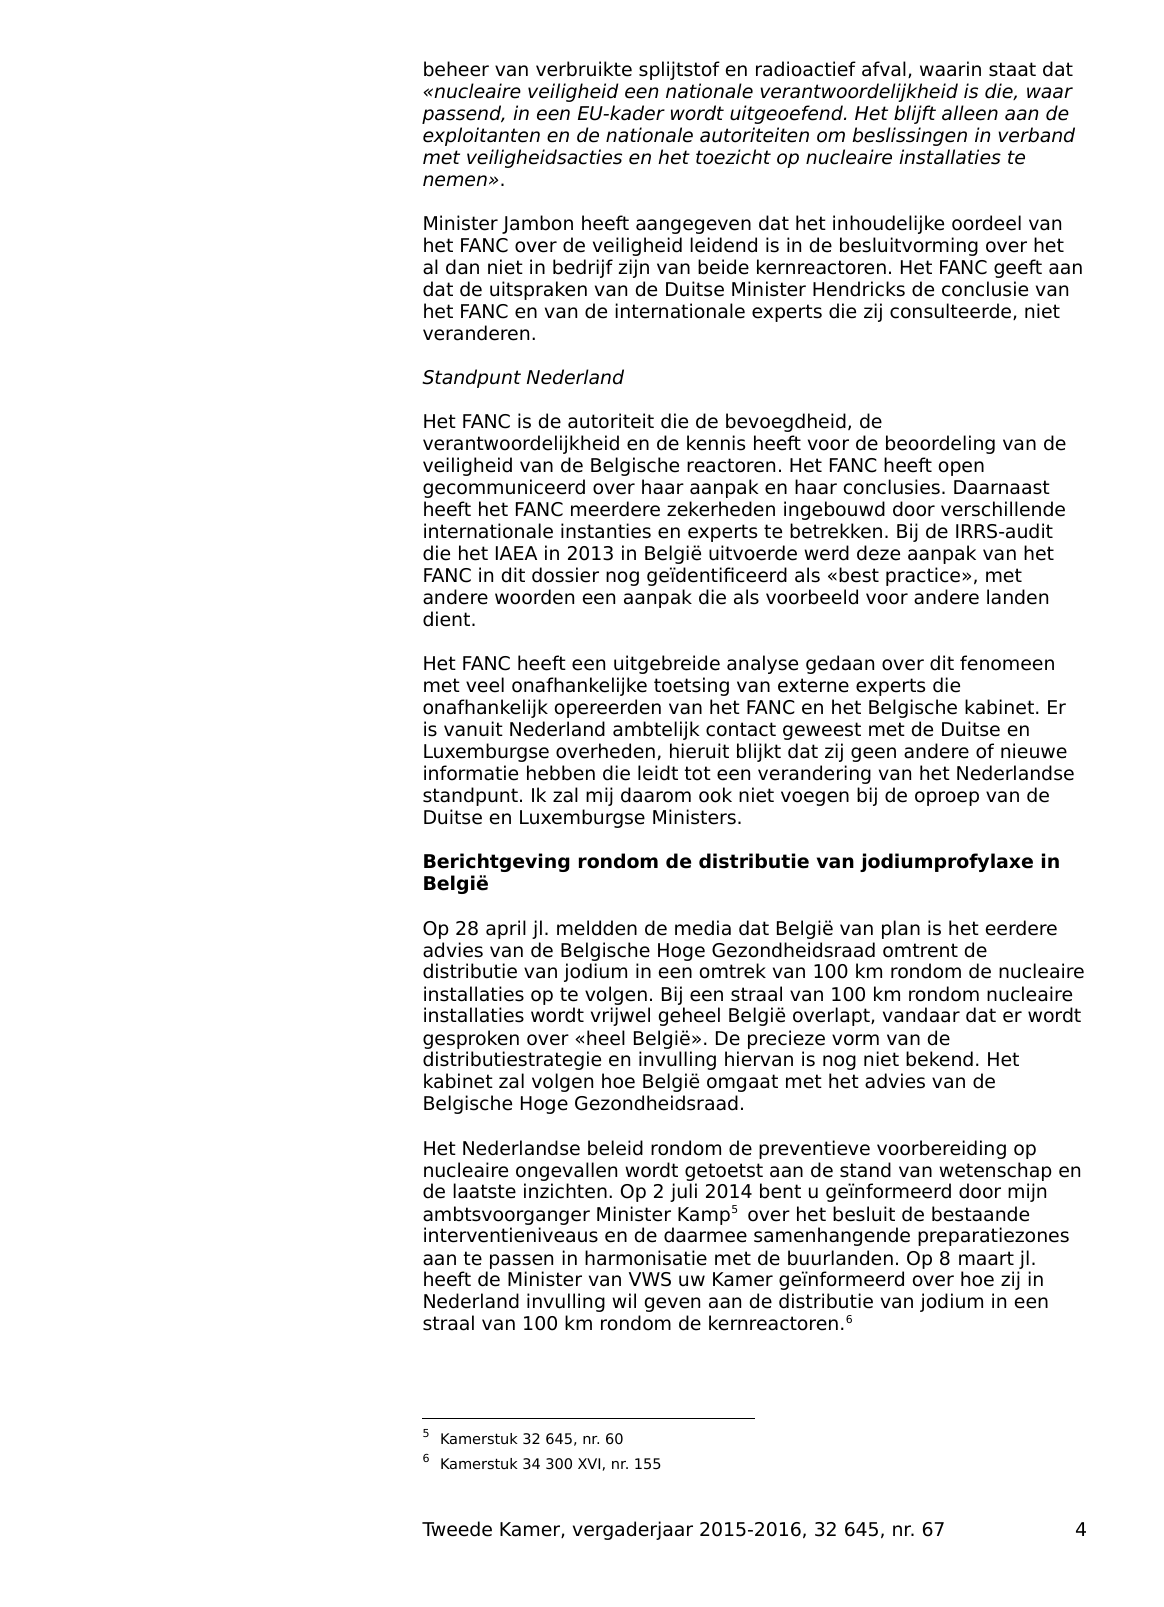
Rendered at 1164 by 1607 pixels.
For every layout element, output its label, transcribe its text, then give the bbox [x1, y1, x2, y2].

text Het FANC is de autoriteit die de bevoegdheid, de verantwoordelijkheid en de kennis heeft voor de beoordeling van de veiligheid van de Belgische reactoren. Het FANC heeft open gecommuniceerd over haar aanpak en haar conclusies. Daarnaast heeft het FANC meerdere zekerheden ingebouwd door verschillende internationale instanties en experts te betrekken. Bij de IRRS-audit die het IAEA in 2013 in België uitvoerde werd deze aanpak van het FANC in dit dossier nog geïdentificeerd als «best practice», met andere woorden een aanpak die als voorbeeld voor andere landen dient. [422, 411, 1087, 631]
text Het Nederlandse beleid rondom de preventieve voorbereiding op nucleaire ongevallen wordt getoetst aan de stand van wetenschap en de laatste inzichten. Op 2 juli 2014 bent u geïnformeerd door mijn ambtsvoorganger Minister Kamp over het besluit de bestaande interventieniveaus en de daarmee samenhangende preparatiezones aan te passen in harmonisatie met de buurlanden. Op 8 maart jl. heeft de Minister van VWS uw Kamer geïnformeerd over hoe zij in Nederland invulling wil geven aan de distributie van jodium in een straal van 100 km rondom de kernreactoren. [422, 1137, 1087, 1335]
text beheer van verbruikte splijtstof en radioactief afval, waarin staat dat «nucleaire veiligheid een nationale verantwoordelijkheid is die, waar passend, in een EU-kader wordt uitgeoefend. Het blijft alleen aan de exploitanten en de nationale autoriteiten om beslissingen in verband met veiligheidsacties en het toezicht op nucleaire installaties te nemen». [422, 59, 1087, 191]
text Op 28 april jl. meldden de media dat België van plan is het eerdere advies van de Belgische Hoge Gezondheidsraad omtrent de distributie van jodium in een omtrek van 100 km rondom de nucleaire installaties op te volgen. Bij een straal van 100 km rondom nucleaire installaties wordt vrijwel geheel België overlapt, vandaar dat er wordt gesproken over «heel België». De precieze vorm van de distributiestrategie en invulling hiervan is nog niet bekend. Het kabinet zal volgen hoe België omgaat met het advies van de Belgische Hoge Gezondheidsraad. [422, 917, 1087, 1115]
subtitle Standpunt Nederland [422, 367, 1087, 389]
text Kamerstuk 32 645, nr. 60 [422, 1427, 1087, 1449]
text Het FANC heeft een uitgebreide analyse gedaan over dit fenomeen met veel onafhankelijke toetsing van externe experts die onafhankelijk opereerden van het FANC en het Belgische kabinet. Er is vanuit Nederland ambtelijk contact geweest met de Duitse en Luxemburgse overheden, hieruit blijkt dat zij geen andere of nieuwe informatie hebben die leidt tot een verandering van het Nederlandse standpunt. Ik zal mij daarom ook niet voegen bij de oproep van de Duitse en Luxemburgse Ministers. [422, 653, 1087, 829]
text Kamerstuk 34 300 XVI, nr. 155 [422, 1452, 1087, 1474]
subtitle Berichtgeving rondom de distributie van jodiumprofylaxe in België [422, 851, 1087, 895]
text Minister Jambon heeft aangegeven dat het inhoudelijke oordeel van het FANC over de veiligheid leidend is in de besluitvorming over het al dan niet in bedrijf zijn van beide kernreactoren. Het FANC geeft aan dat de uitspraken van de Duitse Minister Hendricks de conclusie van het FANC en van de internationale experts die zij consulteerde, niet veranderen. [422, 213, 1087, 345]
